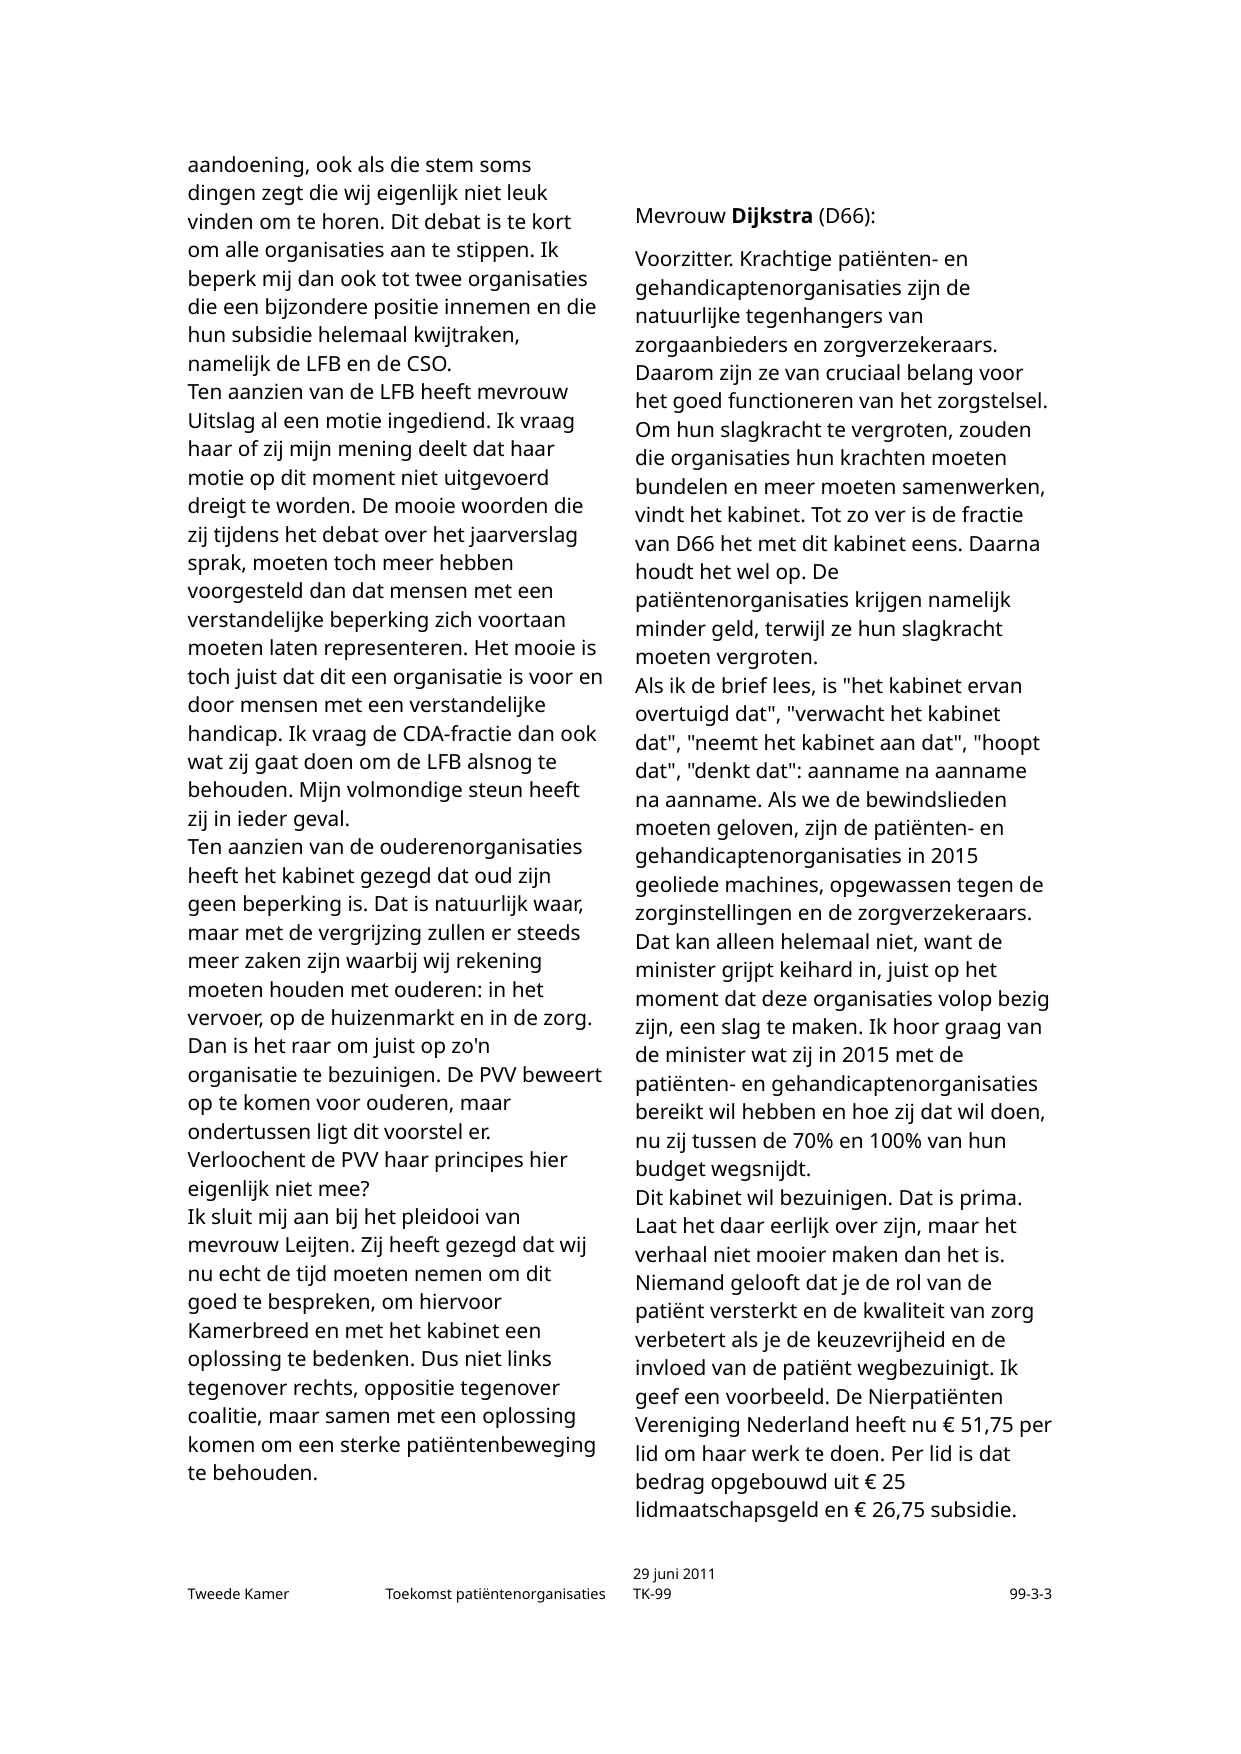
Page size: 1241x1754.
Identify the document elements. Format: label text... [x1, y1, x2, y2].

text aandoening, ook als die stem soms dingen zegt die wij eigenlijk niet leuk vinden om te horen. Dit debat is te kort om alle organisaties aan te stippen. Ik beperk mij dan ook tot twee organisaties die een bijzondere positie innemen en die hun subsidie helemaal kwijtraken, namelijk de LFB en de CSO. [187, 150, 605, 377]
text Als ik de brief lees, is "het kabinet ervan overtuigd dat", "verwacht het kabinet dat", "neemt het kabinet aan dat", "hoopt dat", "denkt dat": aanname na aanname na aanname. Als we de bewindslieden moeten geloven, zijn de patiënten- en gehandicaptenorganisaties in 2015 geoliede machines, opgewassen tegen de zorginstellingen en de zorgverzekeraars. Dat kan alleen helemaal niet, want de minister grijpt keihard in, juist op het moment dat deze organisaties volop bezig zijn, een slag te maken. Ik hoor graag van de minister wat zij in 2015 met de patiënten- en gehandicaptenorganisaties bereikt wil hebben en hoe zij dat wil doen, nu zij tussen de 70% en 100% van hun budget wegsnijdt. [635, 671, 1053, 1183]
text Mevrouw Dijkstra (D66): [635, 201, 1053, 229]
text Ik sluit mij aan bij het pleidooi van mevrouw Leijten. Zij heeft gezegd dat wij nu echt de tijd moeten nemen om dit goed te bespreken, om hiervoor Kamerbreed en met het kabinet een oplossing te bedenken. Dus niet links tegenover rechts, oppositie tegenover coalitie, maar samen met een oplossing komen om een sterke patiëntenbeweging te behouden. [187, 1202, 605, 1487]
text Ten aanzien van de LFB heeft mevrouw Uitslag al een motie ingediend. Ik vraag haar of zij mijn mening deelt dat haar motie op dit moment niet uitgevoerd dreigt te worden. De mooie woorden die zij tijdens het debat over het jaarverslag sprak, moeten toch meer hebben voorgesteld dan dat mensen met een verstandelijke beperking zich voortaan moeten laten representeren. Het mooie is toch juist dat dit een organisatie is voor en door mensen met een verstandelijke handicap. Ik vraag de CDA-fractie dan ook wat zij gaat doen om de LFB alsnog te behouden. Mijn volmondige steun heeft zij in ieder geval. [187, 377, 605, 832]
text Voorzitter. Krachtige patiënten- en gehandicaptenorganisaties zijn de natuurlijke tegenhangers van zorgaanbieders en zorgverzekeraars. Daarom zijn ze van cruciaal belang voor het goed functioneren van het zorgstelsel. Om hun slagkracht te vergroten, zouden die organisaties hun krachten moeten bundelen en meer moeten samenwerken, vindt het kabinet. Tot zo ver is de fractie van D66 het met dit kabinet eens. Daarna houdt het wel op. De patiëntenorganisaties krijgen namelijk minder geld, terwijl ze hun slagkracht moeten vergroten. [635, 244, 1053, 671]
text Ten aanzien van de ouderenorganisaties heeft het kabinet gezegd dat oud zijn geen beperking is. Dat is natuurlijk waar, maar met de vergrijzing zullen er steeds meer zaken zijn waarbij wij rekening moeten houden met ouderen: in het vervoer, op de huizenmarkt en in de zorg. Dan is het raar om juist op zo'n organisatie te bezuinigen. De PVV beweert op te komen voor ouderen, maar ondertussen ligt dit voorstel er. Verloochent de PVV haar principes hier eigenlijk niet mee? [187, 832, 605, 1202]
text  [635, 150, 1053, 178]
text Dit kabinet wil bezuinigen. Dat is prima. Laat het daar eerlijk over zijn, maar het verhaal niet mooier maken dan het is. Niemand gelooft dat je de rol van de patiënt versterkt en de kwaliteit van zorg verbetert als je de keuzevrijheid en de invloed van de patiënt wegbezuinigt. Ik geef een voorbeeld. De Nierpatiënten Vereniging Nederland heeft nu € 51,75 per lid om haar werk te doen. Per lid is dat bedrag opgebouwd uit € 25 lidmaatschapsgeld en € 26,75 subsidie. [635, 1183, 1053, 1524]
